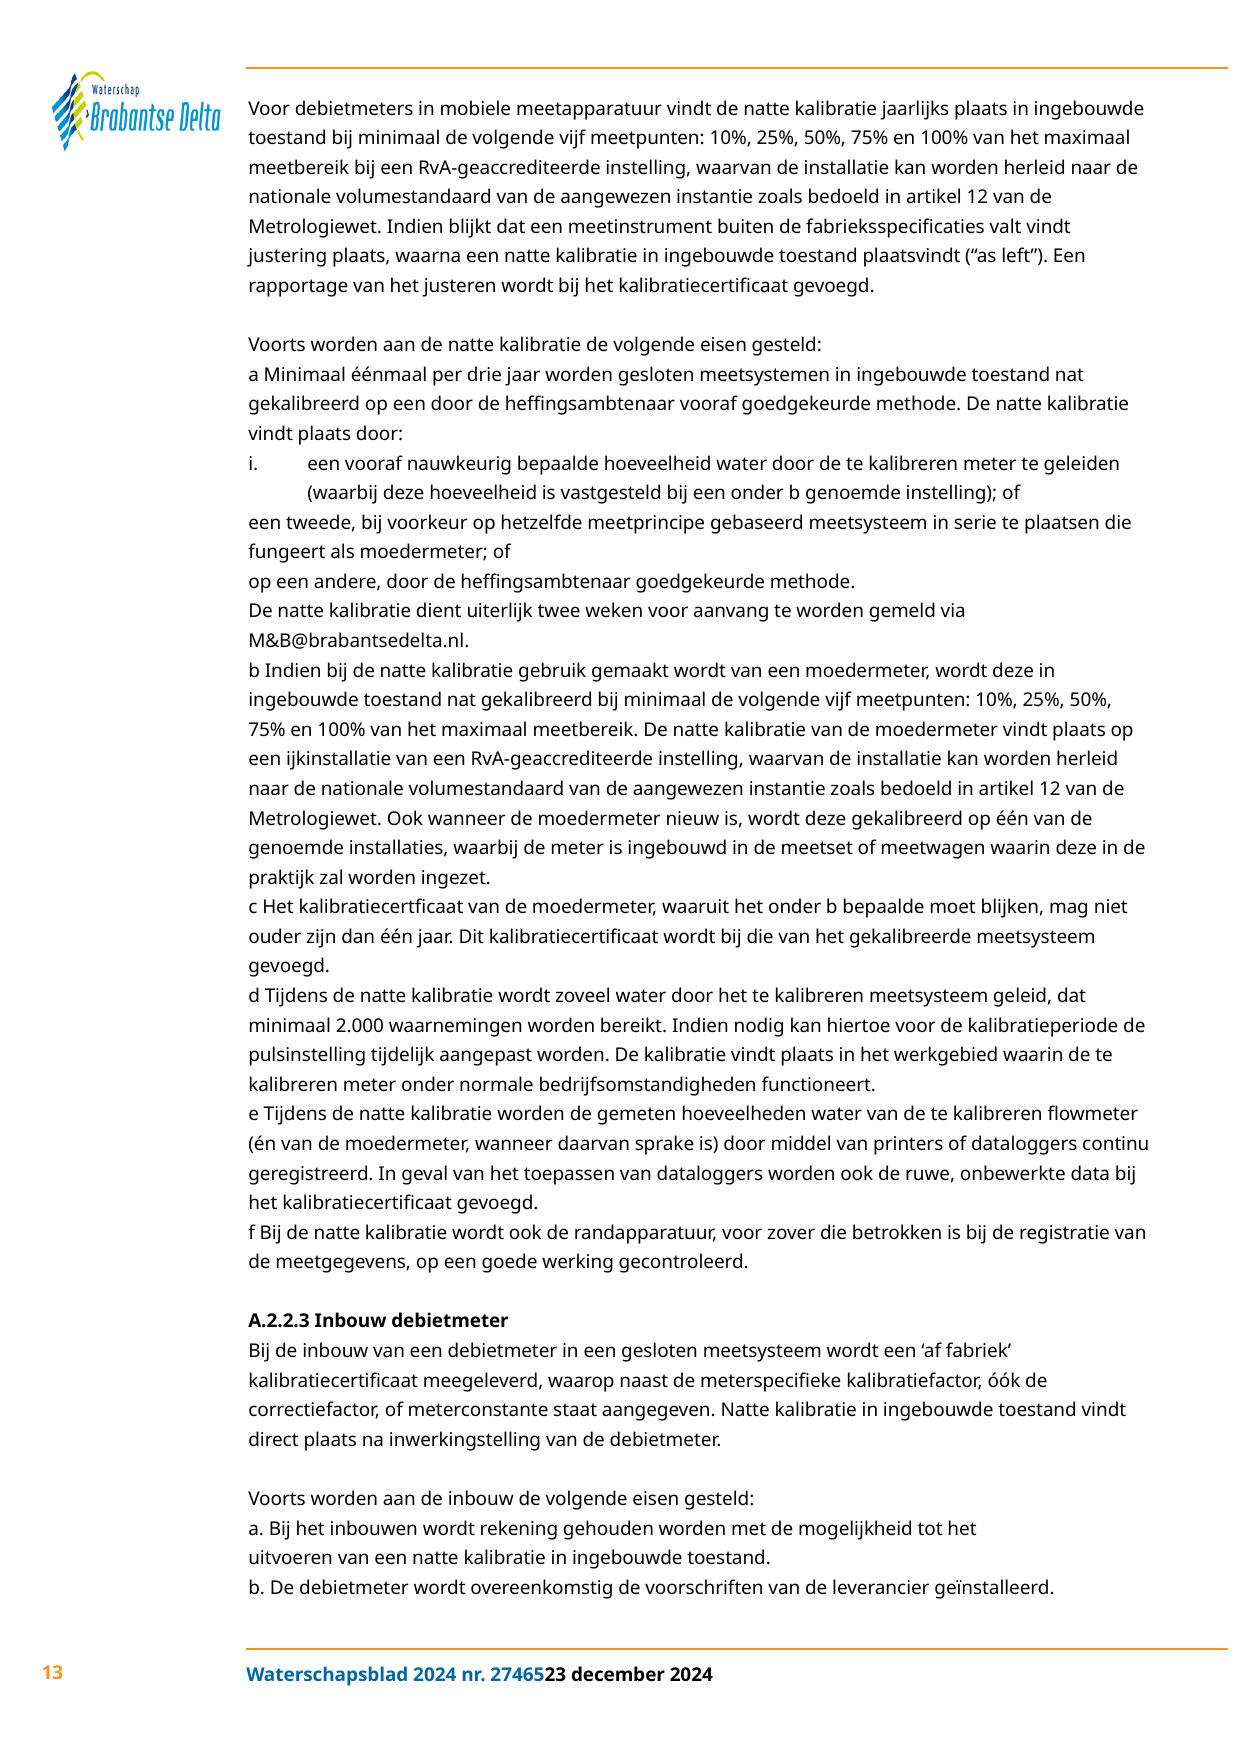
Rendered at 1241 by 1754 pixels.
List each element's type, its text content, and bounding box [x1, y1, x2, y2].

list een vooraf nauwkeurig bepaalde hoeveelheid water door de te kalibreren meter te geleiden (waarbij deze hoeveelheid is vastgesteld bij een onder b genoemde instelling); of [248, 450, 1152, 505]
text a. Bij het inbouwen wordt rekening gehouden worden met de mogelijkheid tot het [248, 1515, 1152, 1541]
text Bij de inbouw van een debietmeter in een gesloten meetsysteem wordt een ‘af fabriek’ kalibratiecertificaat meegeleverd, waarop naast de meterspecifieke kalibratiefactor, óók de correctiefactor, of meterconstante staat aangegeven. Natte kalibratie in ingebouwde toestand vindt direct plaats na inwerkingstelling van de debietmeter. [248, 1337, 1152, 1452]
text Voor debietmeters in mobiele meetapparatuur vindt de natte kalibratie jaarlijks plaats in ingebouwde toestand bij minimaal de volgende vijf meetpunten: 10%, 25%, 50%, 75% en 100% van het maximaal meetbereik bij een RvA-geaccrediteerde instelling, waarvan de installatie kan worden herleid naar de nationale volumestandaard van de aangewezen instantie zoals bedoeld in artikel 12 van de Metrologiewet. Indien blijkt dat een meetinstrument buiten de fabrieksspecificaties valt vindt justering plaats, waarna een natte kalibratie in ingebouwde toestand plaatsvindt (“as left”). Een rapportage van het justeren wordt bij het kalibratiecertificaat gevoegd. [248, 95, 1152, 298]
text op een andere, door de heffingsambtenaar goedgekeurde methode. [248, 568, 1152, 594]
text c Het kalibratiecertficaat van de moedermeter, waaruit het onder b bepaalde moet blijken, mag niet ouder zijn dan één jaar. Dit kalibratiecertificaat wordt bij die van het gekalibreerde meetsysteem gevoegd. [248, 893, 1152, 978]
text A.2.2.3 Inbouw debietmeter [248, 1308, 1152, 1333]
text d Tijdens de natte kalibratie wordt zoveel water door het te kalibreren meetsysteem geleid, dat minimaal 2.000 waarnemingen worden bereikt. Indien nodig kan hiertoe voor de kalibratieperiode de pulsinstelling tijdelijk aangepast worden. De kalibratie vindt plaats in het werkgebied waarin de te kalibreren meter onder normale bedrijfsomstandigheden functioneert. [248, 982, 1152, 1097]
text b. De debietmeter wordt overeenkomstig de voorschriften van de leverancier geïnstalleerd. [248, 1574, 1152, 1600]
text De natte kalibratie dient uiterlijk twee weken voor aanvang te worden gemeld via M&B@brabantsedelta.nl. [248, 598, 1152, 653]
text uitvoeren van een natte kalibratie in ingebouwde toestand. [248, 1544, 1152, 1570]
text b Indien bij de natte kalibratie gebruik gemaakt wordt van een moedermeter, wordt deze in ingebouwde toestand nat gekalibreerd bij minimaal de volgende vijf meetpunten: 10%, 25%, 50%, 75% en 100% van het maximaal meetbereik. De natte kalibratie van de moedermeter vindt plaats op een ijkinstallatie van een RvA-geaccrediteerde instelling, waarvan de installatie kan worden herleid naar de nationale volumestandaard van de aangewezen instantie zoals bedoeld in artikel 12 van de Metrologiewet. Ook wanneer de moedermeter nieuw is, wordt deze gekalibreerd op één van de genoemde installaties, waarbij de meter is ingebouwd in de meetset of meetwagen waarin deze in de praktijk zal worden ingezet. [248, 657, 1152, 890]
text Voorts worden aan de inbouw de volgende eisen gesteld: [248, 1485, 1152, 1511]
text a Minimaal éénmaal per drie jaar worden gesloten meetsystemen in ingebouwde toestand nat gekalibreerd op een door de heffingsambtenaar vooraf goedgekeurde methode. De natte kalibratie vindt plaats door: [248, 361, 1152, 446]
picture [41, 47, 231, 172]
text een tweede, bij voorkeur op hetzelfde meetprincipe gebaseerd meetsysteem in serie te plaatsen die fungeert als moedermeter; of [248, 509, 1152, 564]
text Voorts worden aan de natte kalibratie de volgende eisen gesteld: [248, 331, 1152, 357]
text e Tijdens de natte kalibratie worden de gemeten hoeveelheden water van de te kalibreren flowmeter (én van de moedermeter, wanneer daarvan sprake is) door middel van printers of dataloggers continu geregistreerd. In geval van het toepassen van dataloggers worden ook de ruwe, onbewerkte data bij het kalibratiecertificaat gevoegd. [248, 1101, 1152, 1215]
text f Bij de natte kalibratie wordt ook de randapparatuur, voor zover die betrokken is bij de registratie van de meetgegevens, op een goede werking gecontroleerd. [248, 1219, 1152, 1274]
